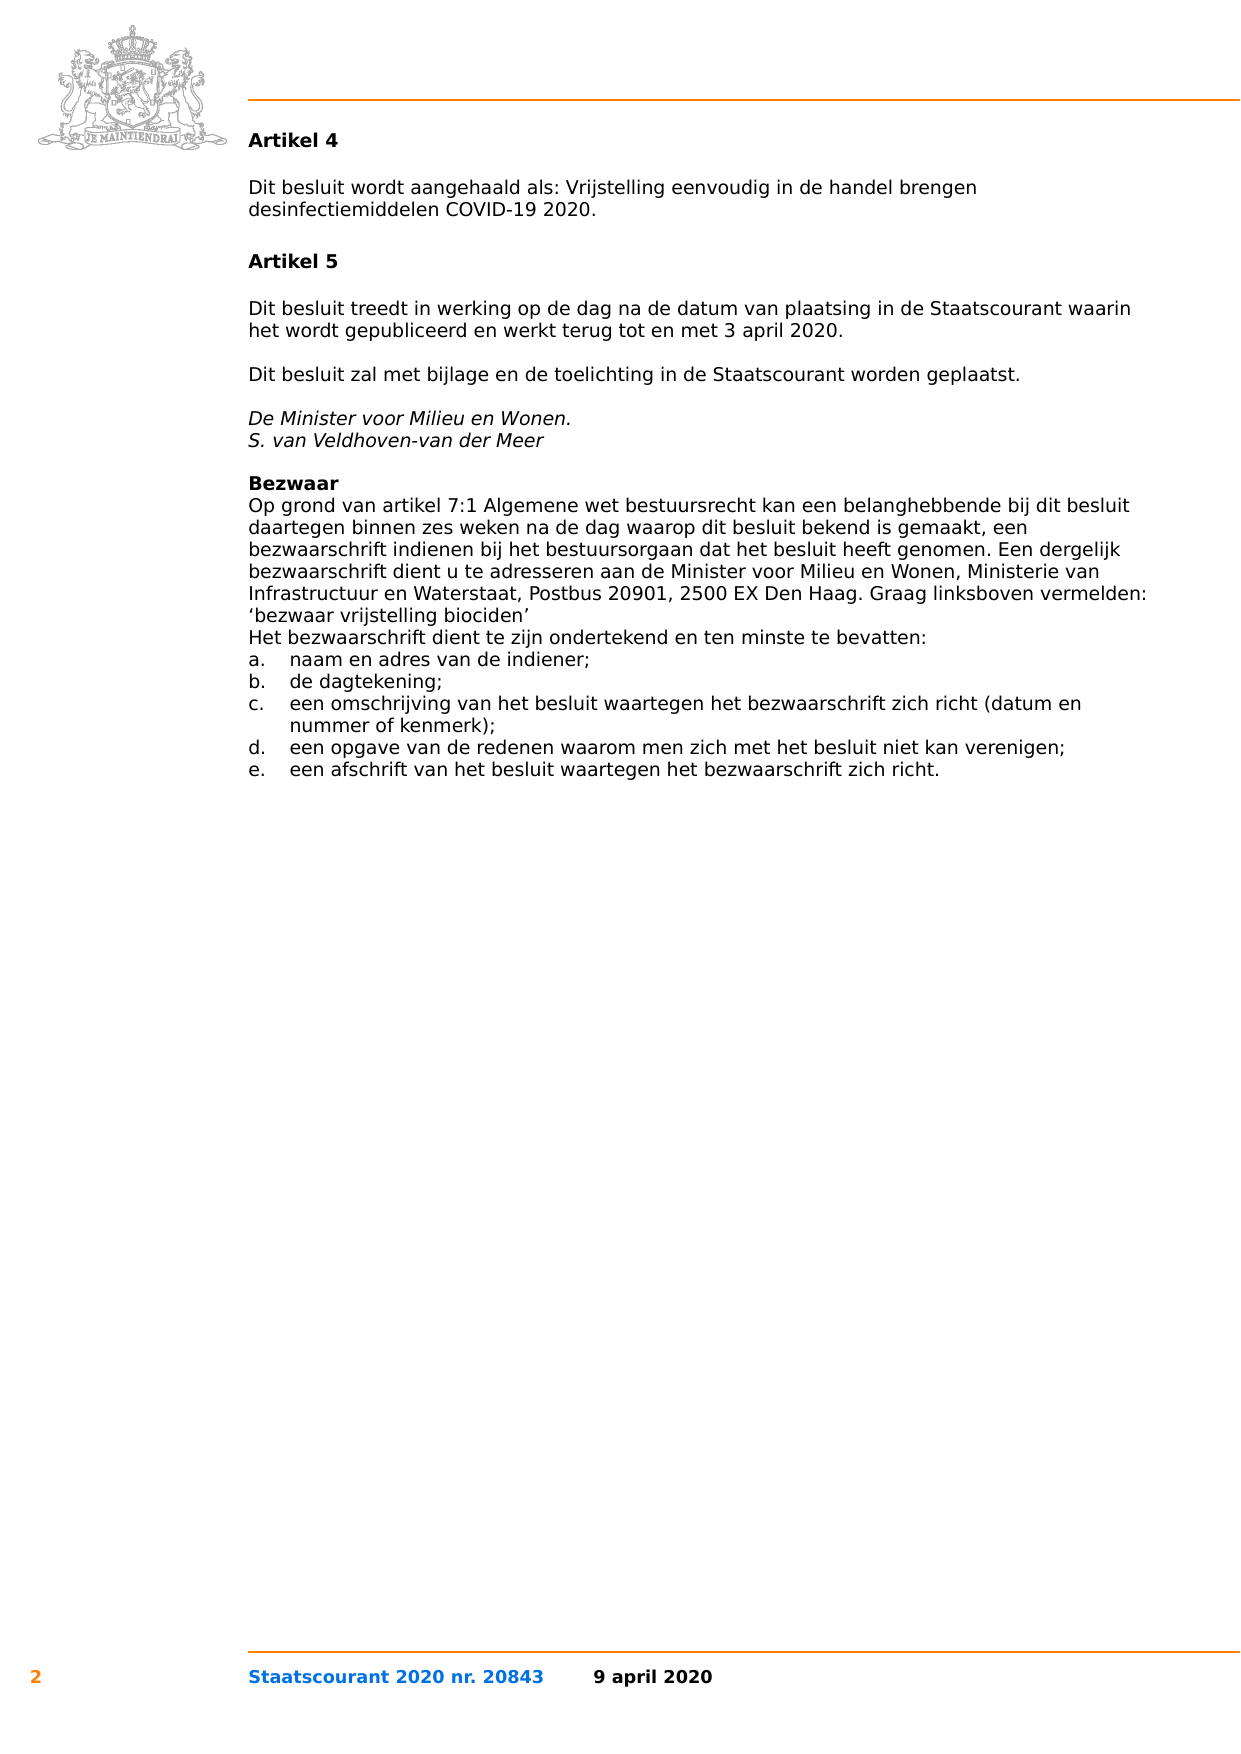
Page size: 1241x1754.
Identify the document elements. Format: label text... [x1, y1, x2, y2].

text Dit besluit treedt in werking op de dag na de datum van plaatsing in de Staatscourant waarin het wordt gepubliceerd en werkt terug tot en met 3 april 2020. [248, 298, 1163, 342]
text De Minister voor Milieu en Wonen. S. van Veldhoven-van der Meer [248, 407, 1163, 451]
text Bezwaar [248, 473, 1163, 495]
picture [38, 25, 227, 150]
text a. naam en adres van de indiener; [248, 649, 1163, 671]
text b. de dagtekening; [248, 671, 1163, 693]
subtitle Artikel 4 [248, 130, 1163, 152]
text c. een omschrijving van het besluit waartegen het bezwaarschrift zich richt (datum en nummer of kenmerk); [248, 693, 1163, 737]
text d. een opgave van de redenen waarom men zich met het besluit niet kan verenigen; [248, 737, 1163, 759]
text Het bezwaarschrift dient te zijn ondertekend en ten minste te bevatten: [248, 627, 1163, 649]
text Dit besluit wordt aangehaald als: Vrijstelling eenvoudig in de handel brengen desinfectiemiddelen COVID-19 2020. [248, 177, 1163, 221]
text Op grond van artikel 7:1 Algemene wet bestuursrecht kan een belanghebbende bij dit besluit daartegen binnen zes weken na de dag waarop dit besluit bekend is gemaakt, een bezwaarschrift indienen bij het bestuursorgaan dat het besluit heeft genomen. Een dergelijk bezwaarschrift dient u te adresseren aan de Minister voor Milieu en Wonen, Ministerie van Infrastructuur en Waterstaat, Postbus 20901, 2500 EX Den Haag. Graag linksboven vermelden: ‘bezwaar vrijstelling biociden’ [248, 495, 1163, 627]
subtitle Artikel 5 [248, 251, 1163, 273]
text Dit besluit zal met bijlage en de toelichting in de Staatscourant worden geplaatst. [248, 364, 1163, 386]
text e. een afschrift van het besluit waartegen het bezwaarschrift zich richt. [248, 759, 1163, 781]
